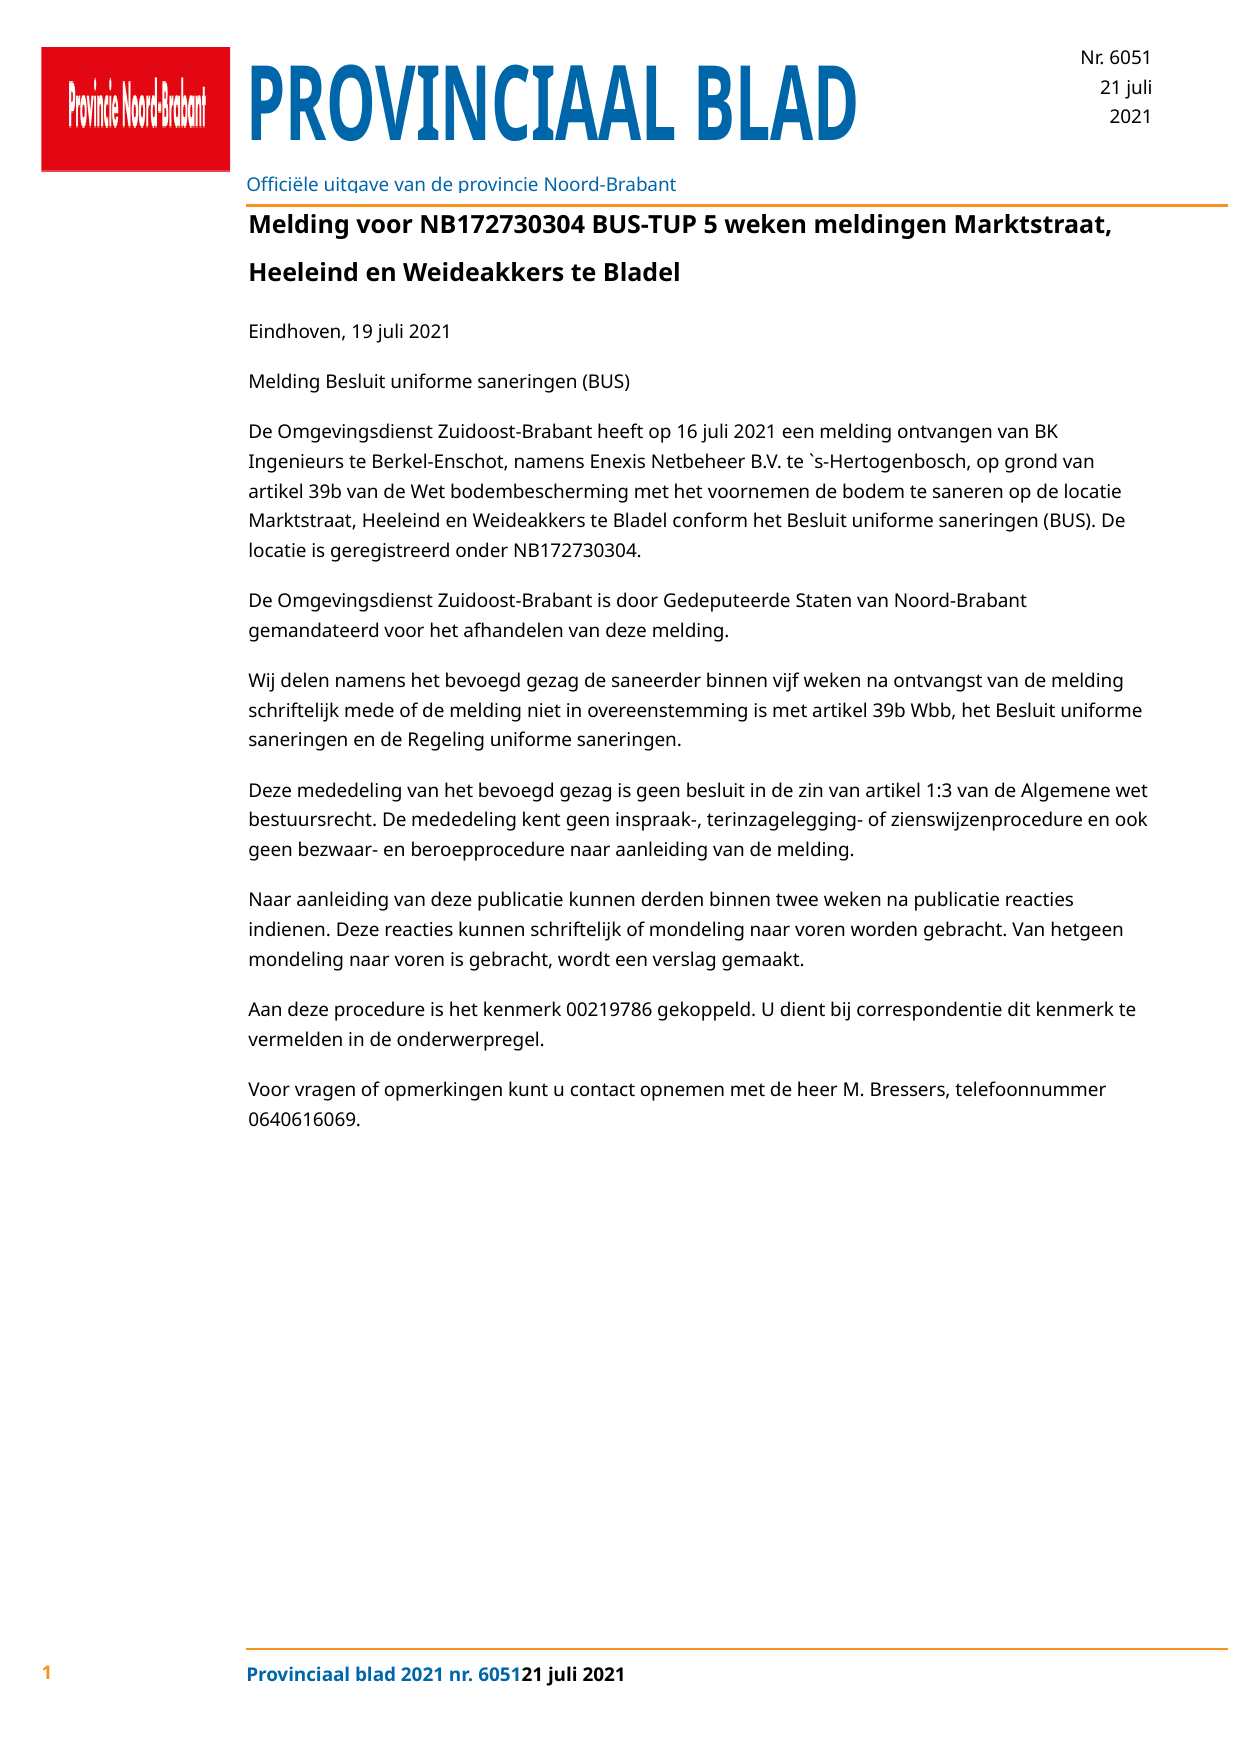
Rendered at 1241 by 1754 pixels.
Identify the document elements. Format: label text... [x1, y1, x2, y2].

text Eindhoven, 19 juli 2021 [248, 318, 1152, 344]
text De Omgevingsdienst Zuidoost-Brabant is door Gedeputeerde Staten van Noord-Brabant gemandateerd voor het afhandelen van deze melding. [248, 587, 1152, 643]
text Voor vragen of opmerkingen kunt u contact opnemen met de heer M. Bressers, telefoonnummer 0640616069. [248, 1076, 1152, 1132]
text Melding voor NB172730304 BUS-TUP 5 weken meldingen Marktstraat, Heeleind en Weideakkers te Bladel [248, 207, 1152, 288]
picture [41, 47, 231, 172]
text Melding Besluit uniforme saneringen (BUS) [248, 368, 1152, 394]
text De Omgevingsdienst Zuidoost-Brabant heeft op 16 juli 2021 een melding ontvangen van BK Ingenieurs te Berkel-Enschot, namens Enexis Netbeheer B.V. te `s-Hertogenbosch, op grond van artikel 39b van de Wet bodembescherming met het voornemen de bodem te saneren op de locatie Marktstraat, Heeleind en Weideakkers te Bladel conform het Besluit uniforme saneringen (BUS). De locatie is geregistreerd onder NB172730304. [248, 419, 1152, 563]
text Deze mededeling van het bevoegd gezag is geen besluit in de zin van artikel 1:3 van de Algemene wet bestuursrecht. De mededeling kent geen inspraak-, terinzagelegging- of zienswijzenprocedure en ook geen bezwaar- en beroepprocedure naar aanleiding van de melding. [248, 777, 1152, 862]
text Wij delen namens het bevoegd gezag de saneerder binnen vijf weken na ontvangst van de melding schriftelijk mede of de melding niet in overeenstemming is met artikel 39b Wbb, het Besluit uniforme saneringen en de Regeling uniforme saneringen. [248, 667, 1152, 752]
text Naar aanleiding van deze publicatie kunnen derden binnen twee weken na publicatie reacties indienen. Deze reacties kunnen schriftelijk of mondeling naar voren worden gebracht. Van hetgeen mondeling naar voren is gebracht, wordt een verslag gemaakt. [248, 887, 1152, 972]
text Aan deze procedure is het kenmerk 00219786 gekoppeld. U dient bij correspondentie dit kenmerk te vermelden in de onderwerpregel. [248, 996, 1152, 1052]
